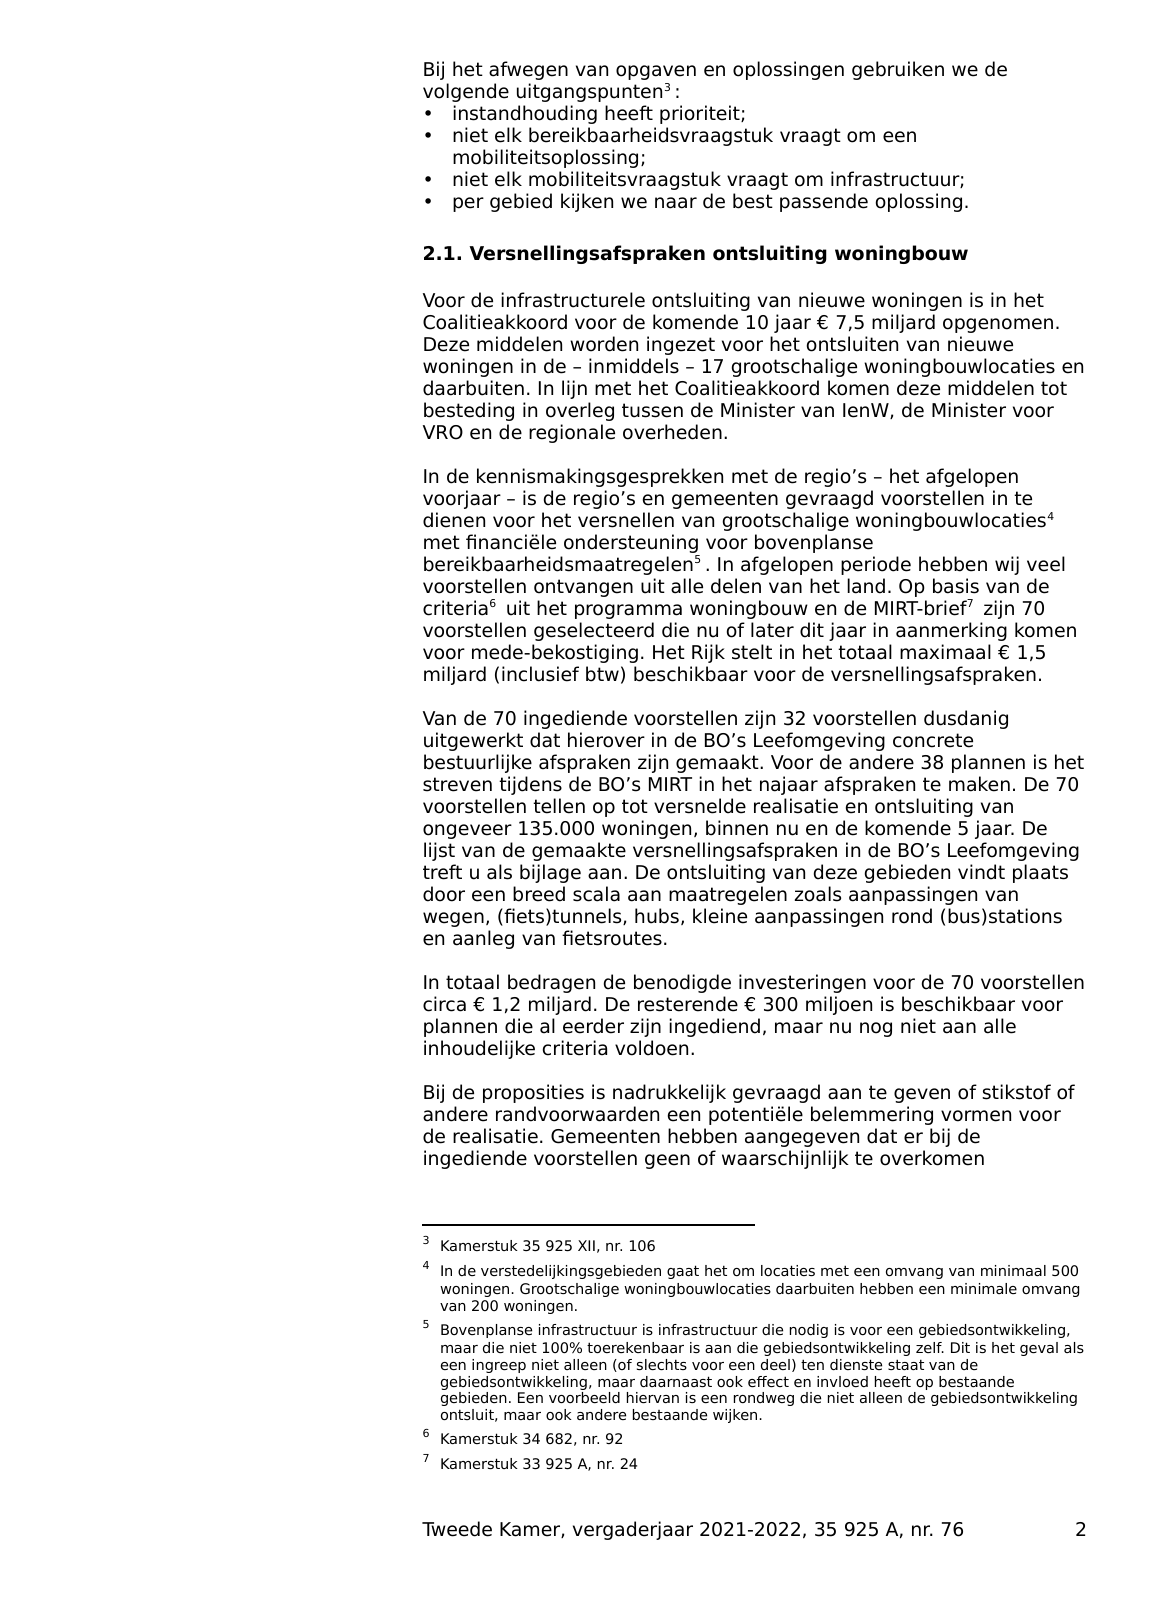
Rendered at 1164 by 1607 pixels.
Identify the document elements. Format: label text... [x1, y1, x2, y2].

text Bovenplanse infrastructuur is infrastructuur die nodig is voor een gebiedsontwikkeling, maar die niet 100% toerekenbaar is aan die gebiedsontwikkeling zelf. Dit is het geval als een ingreep niet alleen (of slechts voor een deel) ten dienste staat van de gebiedsontwikkeling, maar daarnaast ook effect en invloed heeft op bestaande gebieden. Een voorbeeld hiervan is een rondweg die niet alleen de gebiedsontwikkeling ontsluit, maar ook andere bestaande wijken. [422, 1318, 1087, 1424]
subtitle 2.1. Versnellingsafspraken ontsluiting woningbouw [422, 243, 1087, 265]
text Van de 70 ingediende voorstellen zijn 32 voorstellen dusdanig uitgewerkt dat hierover in de BO’s Leefomgeving concrete bestuurlijke afspraken zijn gemaakt. Voor de andere 38 plannen is het streven tijdens de BO’s MIRT in het najaar afspraken te maken. De 70 voorstellen tellen op tot versnelde realisatie en ontsluiting van ongeveer 135.000 woningen, binnen nu en de komende 5 jaar. De lijst van de gemaakte versnellingsafspraken in de BO’s Leefomgeving treft u als bijlage aan. De ontsluiting van deze gebieden vindt plaats door een breed scala aan maatregelen zoals aanpassingen van wegen, (fiets)tunnels, hubs, kleine aanpassingen rond (bus)stations en aanleg van fietsroutes. [422, 708, 1087, 950]
text Bij het afwegen van opgaven en oplossingen gebruiken we de volgende uitgangspunten: [422, 59, 1087, 103]
text In totaal bedragen de benodigde investeringen voor de 70 voorstellen circa € 1,2 miljard. De resterende € 300 miljoen is beschikbaar voor plannen die al eerder zijn ingediend, maar nu nog niet aan alle inhoudelijke criteria voldoen. [422, 972, 1087, 1060]
text • per gebied kijken we naar de best passende oplossing. [422, 191, 1087, 213]
text In de verstedelijkingsgebieden gaat het om locaties met een omvang van minimaal 500 woningen. Grootschalige woningbouwlocaties daarbuiten hebben een minimale omvang van 200 woningen. [422, 1259, 1087, 1315]
text Voor de infrastructurele ontsluiting van nieuwe woningen is in het Coalitieakkoord voor de komende 10 jaar € 7,5 miljard opgenomen. Deze middelen worden ingezet voor het ontsluiten van nieuwe woningen in de – inmiddels – 17 grootschalige woningbouwlocaties en daarbuiten. In lijn met het Coalitieakkoord komen deze middelen tot besteding in overleg tussen de Minister van IenW, de Minister voor VRO en de regionale overheden. [422, 290, 1087, 444]
text In de kennismakingsgesprekken met de regio’s – het afgelopen voorjaar – is de regio’s en gemeenten gevraagd voorstellen in te dienen voor het versnellen van grootschalige woningbouwlocaties met financiële ondersteuning voor bovenplanse bereikbaarheidsmaatregelen. In afgelopen periode hebben wij veel voorstellen ontvangen uit alle delen van het land. Op basis van de criteria uit het programma woningbouw en de MIRT-brief zijn 70 voorstellen geselecteerd die nu of later dit jaar in aanmerking komen voor mede-bekostiging. Het Rijk stelt in het totaal maximaal € 1,5 miljard (inclusief btw) beschikbaar voor de versnellingsafspraken. [422, 466, 1087, 686]
text Kamerstuk 35 925 XII, nr. 106 [422, 1234, 1087, 1256]
text • instandhouding heeft prioriteit; [422, 103, 1087, 125]
text Bij de proposities is nadrukkelijk gevraagd aan te geven of stikstof of andere randvoorwaarden een potentiële belemmering vormen voor de realisatie. Gemeenten hebben aangegeven dat er bij de ingediende voorstellen geen of waarschijnlijk te overkomen [422, 1082, 1087, 1170]
text • niet elk bereikbaarheidsvraagstuk vraagt om een mobiliteitsoplossing; [422, 125, 1087, 169]
text Kamerstuk 33 925 A, nr. 24 [422, 1452, 1087, 1474]
text • niet elk mobiliteitsvraagstuk vraagt om infrastructuur; [422, 169, 1087, 191]
text Kamerstuk 34 682, nr. 92 [422, 1427, 1087, 1449]
